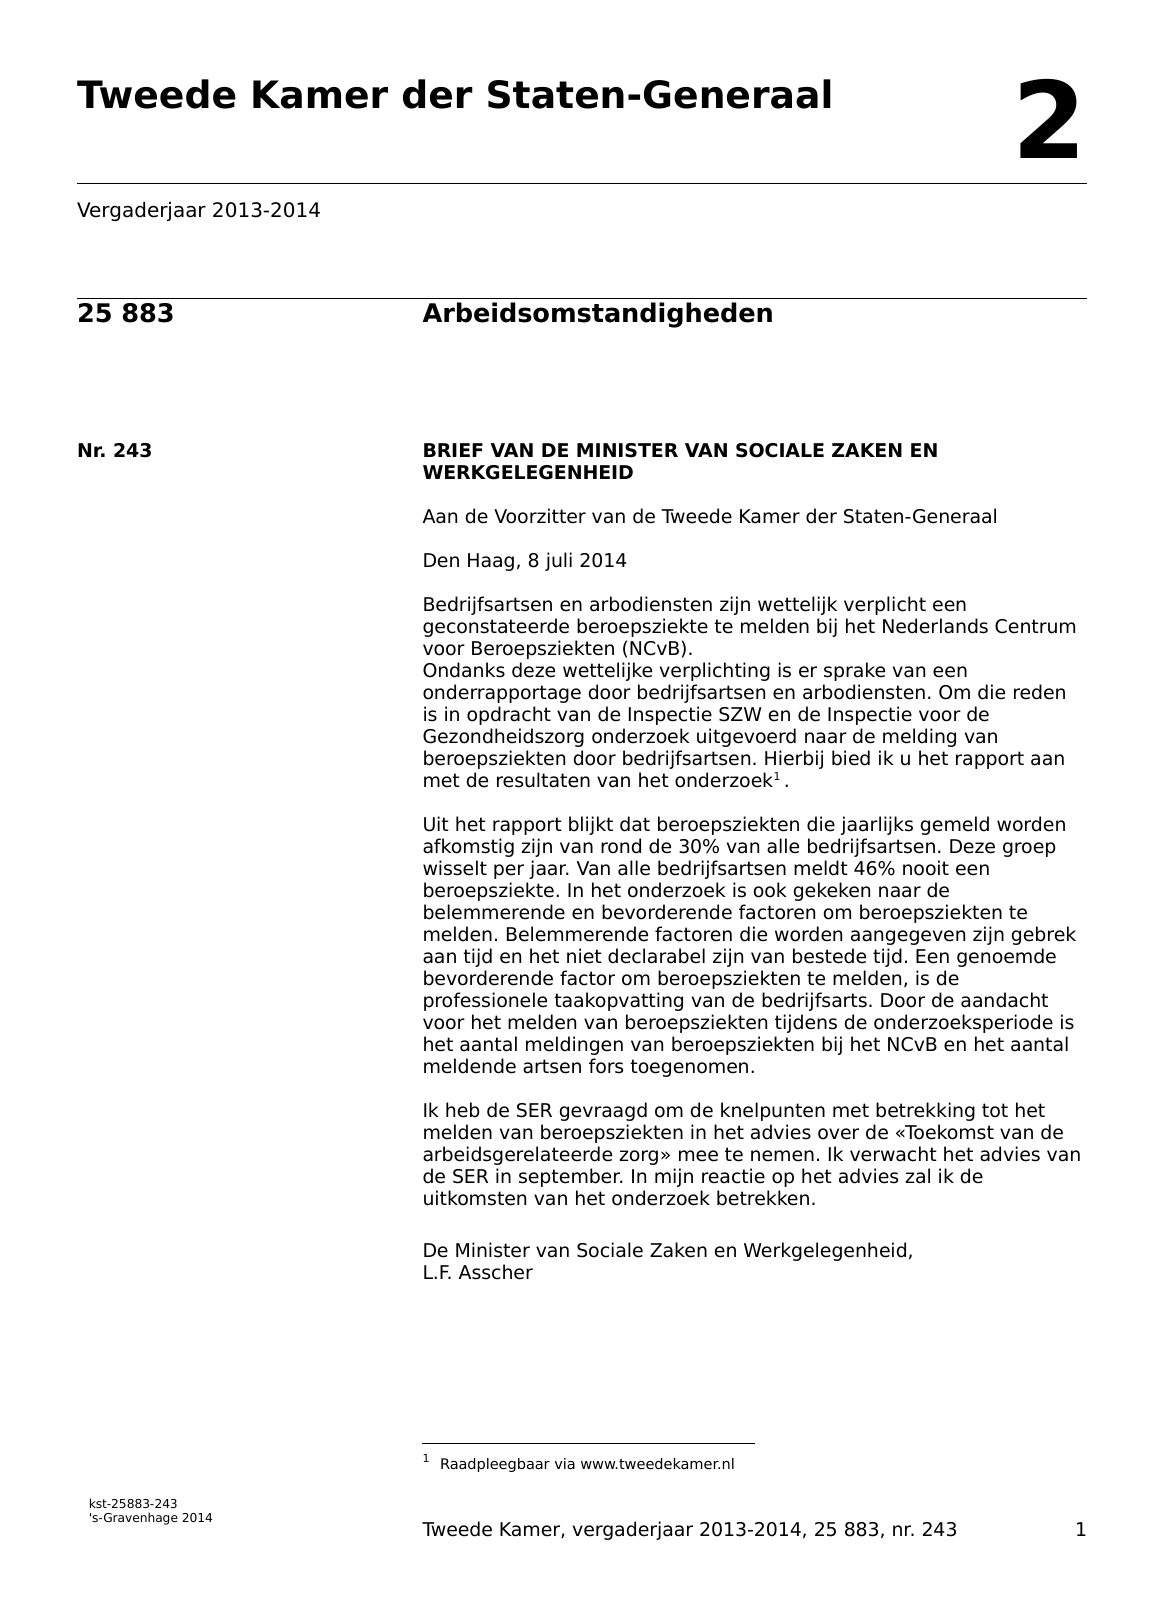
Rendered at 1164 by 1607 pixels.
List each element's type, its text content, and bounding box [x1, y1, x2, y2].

text Den Haag, 8 juli 2014 [422, 550, 1087, 572]
text Uit het rapport blijkt dat beroepsziekten die jaarlijks gemeld worden afkomstig zijn van rond de 30% van alle bedrijfsartsen. Deze groep wisselt per jaar. Van alle bedrijfsartsen meldt 46% nooit een beroepsziekte. In het onderzoek is ook gekeken naar de belemmerende en bevorderende factoren om beroepsziekten te melden. Belemmerende factoren die worden aangegeven zijn gebrek aan tijd en het niet declarabel zijn van bestede tijd. Een genoemde bevorderende factor om beroepsziekten te melden, is de professionele taakopvatting van de bedrijfsarts. Door de aandacht voor het melden van beroepsziekten tijdens de onderzoeksperiode is het aantal meldingen van beroepsziekten bij het NCvB en het aantal meldende artsen fors toegenomen. [422, 814, 1087, 1078]
text kst-25883-243 [88, 1497, 323, 1511]
text Ik heb de SER gevraagd om de knelpunten met betrekking tot het melden van beroepsziekten in het advies over de «Toekomst van de arbeidsgerelateerde zorg» mee te nemen. Ik verwacht het advies van de SER in september. In mijn reactie op het advies zal ik de uitkomsten van het onderzoek betrekken. [422, 1100, 1087, 1210]
table_header 2 [886, 59, 1087, 183]
table_cell Vergaderjaar 2013-2014 [77, 184, 1087, 298]
table_header Tweede Kamer der Staten-Generaal [77, 59, 886, 183]
text Ondanks deze wettelijke verplichting is er sprake van een onderrapportage door bedrijfsartsen en arbodiensten. Om die reden is in opdracht van de Inspectie SZW en de Inspectie voor de Gezondheidszorg onderzoek uitgevoerd naar de melding van beroepsziekten door bedrijfsartsen. Hierbij bied ik u het rapport aan met de resultaten van het onderzoek. [422, 660, 1087, 792]
text Aan de Voorzitter van de Tweede Kamer der Staten-Generaal [422, 506, 1087, 528]
text De Minister van Sociale Zaken en Werkgelegenheid, L.F. Asscher [422, 1240, 1087, 1284]
text 's-Gravenhage 2014 [88, 1511, 323, 1525]
text Raadpleegbaar via www.tweedekamer.nl [422, 1452, 1087, 1474]
subtitle Nr. 243 BRIEF VAN DE MINISTER VAN SOCIALE ZAKEN EN WERKGELEGENHEID [77, 440, 1087, 484]
text Bedrijfsartsen en arbodiensten zijn wettelijk verplicht een geconstateerde beroepsziekte te melden bij het Nederlands Centrum voor Beroepsziekten (NCvB). [422, 594, 1087, 660]
subtitle 25 883 Arbeidsomstandigheden [77, 299, 1087, 329]
